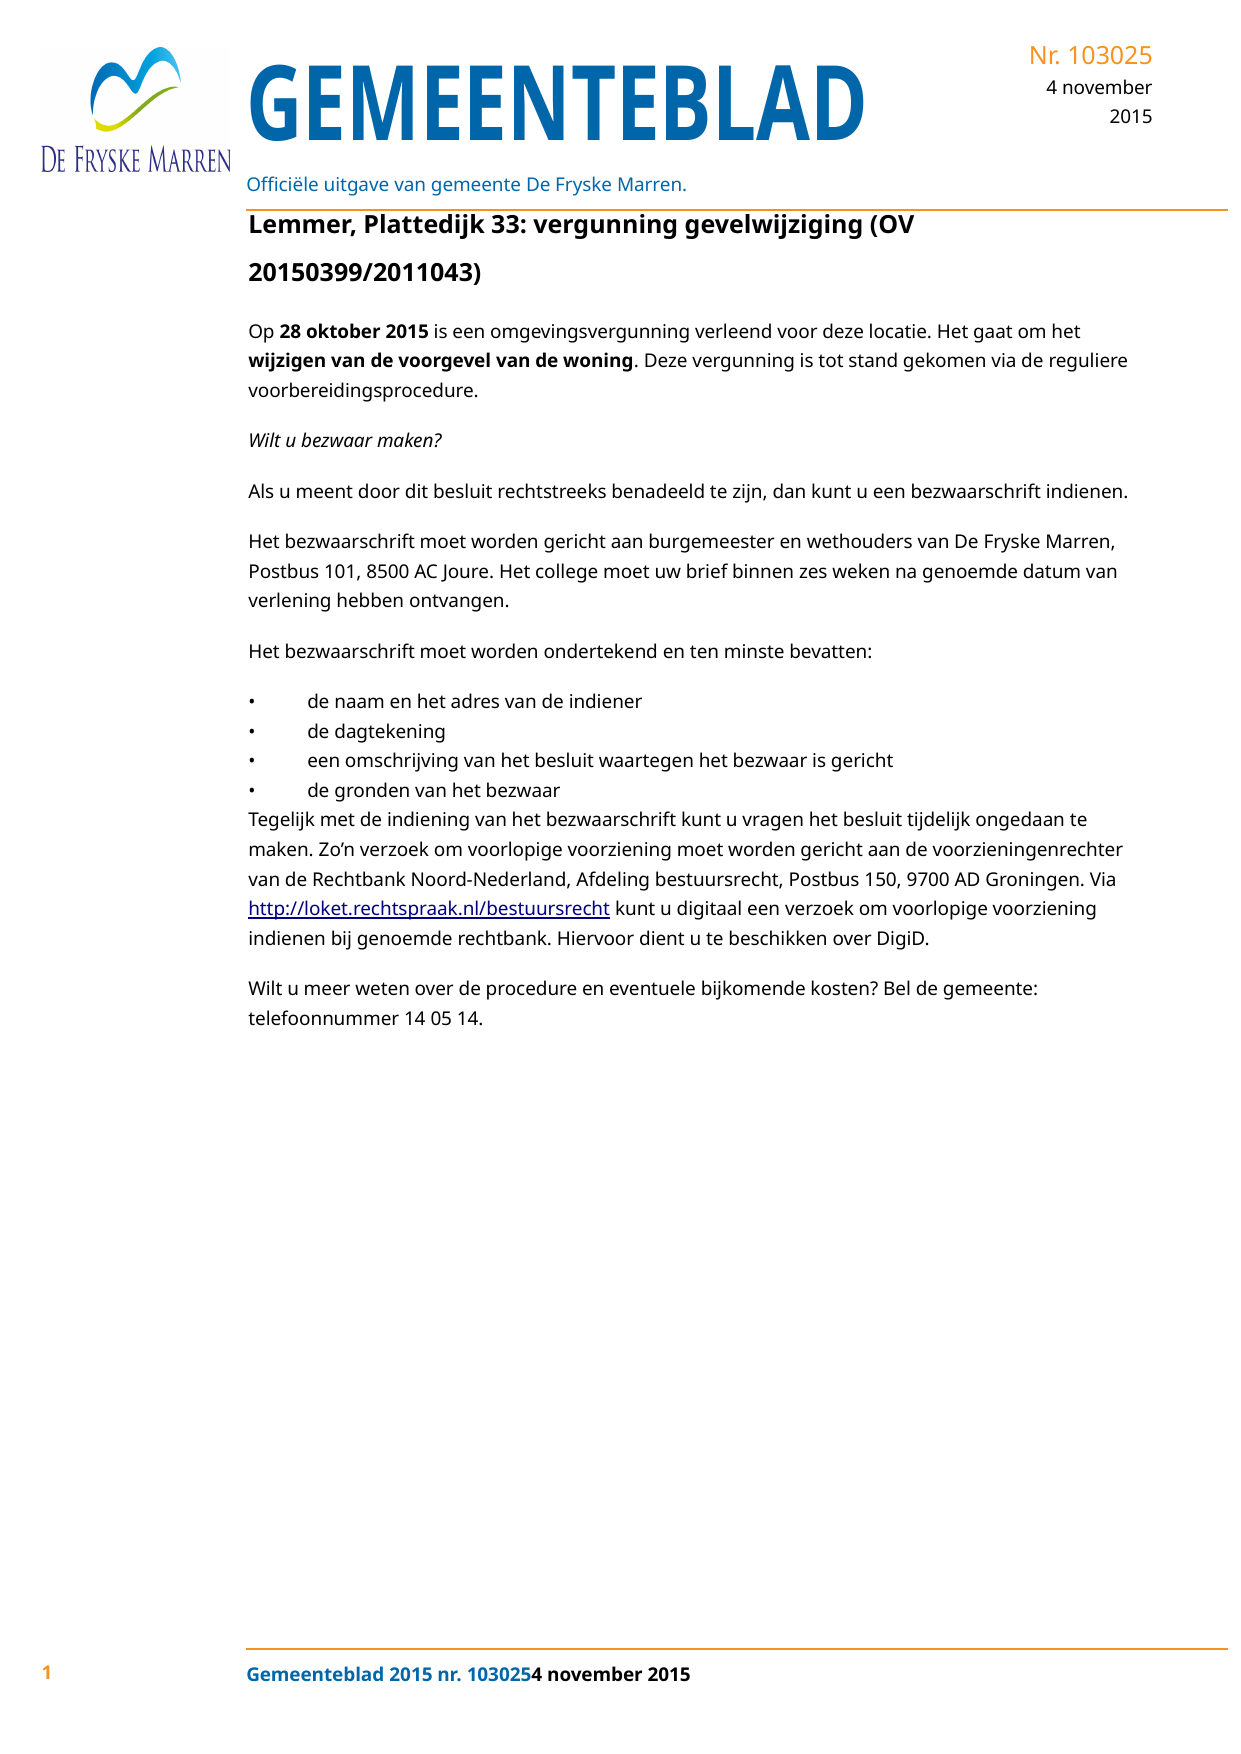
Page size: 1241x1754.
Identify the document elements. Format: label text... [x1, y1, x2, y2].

list de dagtekening [248, 718, 1152, 744]
text Het bezwaarschrift moet worden gericht aan burgemeester en wethouders van De Fryske Marren, Postbus 101, 8500 AC Joure. Het college moet uw brief binnen zes weken na genoemde datum van verlening hebben ontvangen. [248, 528, 1152, 613]
list een omschrijving van het besluit waartegen het bezwaar is gericht [248, 747, 1152, 773]
text Wilt u bezwaar maken? [248, 427, 1152, 453]
text Het bezwaarschrift moet worden ondertekend en ten minste bevatten: [248, 638, 1152, 664]
text Wilt u meer weten over de procedure en eventuele bijkomende kosten? Bel de gemeente: telefoonnummer 14 05 14. [248, 975, 1152, 1031]
text Tegelijk met de indiening van het bezwaarschrift kunt u vragen het besluit tijdelijk ongedaan te maken. Zo’n verzoek om voorlopige voorziening moet worden gericht aan de voorzieningenrechter van de Rechtbank Noord-Nederland, Afdeling bestuursrecht, Postbus 150, 9700 AD Groningen. Via http://loket.rechtspraak.nl/bestuursrecht kunt u digitaal een verzoek om voorlopige voorziening indienen bij genoemde rechtbank. Hiervoor dient u te beschikken over DigiD. [248, 807, 1152, 951]
text Op 28 oktober 2015 is een omgevingsvergunning verleend voor deze locatie. Het gaat om het wijzigen van de voorgevel van de woning. Deze vergunning is tot stand gekomen via de reguliere voorbereidingsprocedure. [248, 318, 1152, 403]
text Als u meent door dit besluit rechtstreeks benadeeld te zijn, dan kunt u een bezwaarschrift indienen. [248, 478, 1152, 504]
list de gronden van het bezwaar [248, 777, 1152, 803]
text Lemmer, Plattedijk 33: vergunning gevelwijziging (OV 20150399/2011043) [248, 211, 1152, 288]
picture [41, 47, 231, 172]
list de naam en het adres van de indiener [248, 688, 1152, 714]
